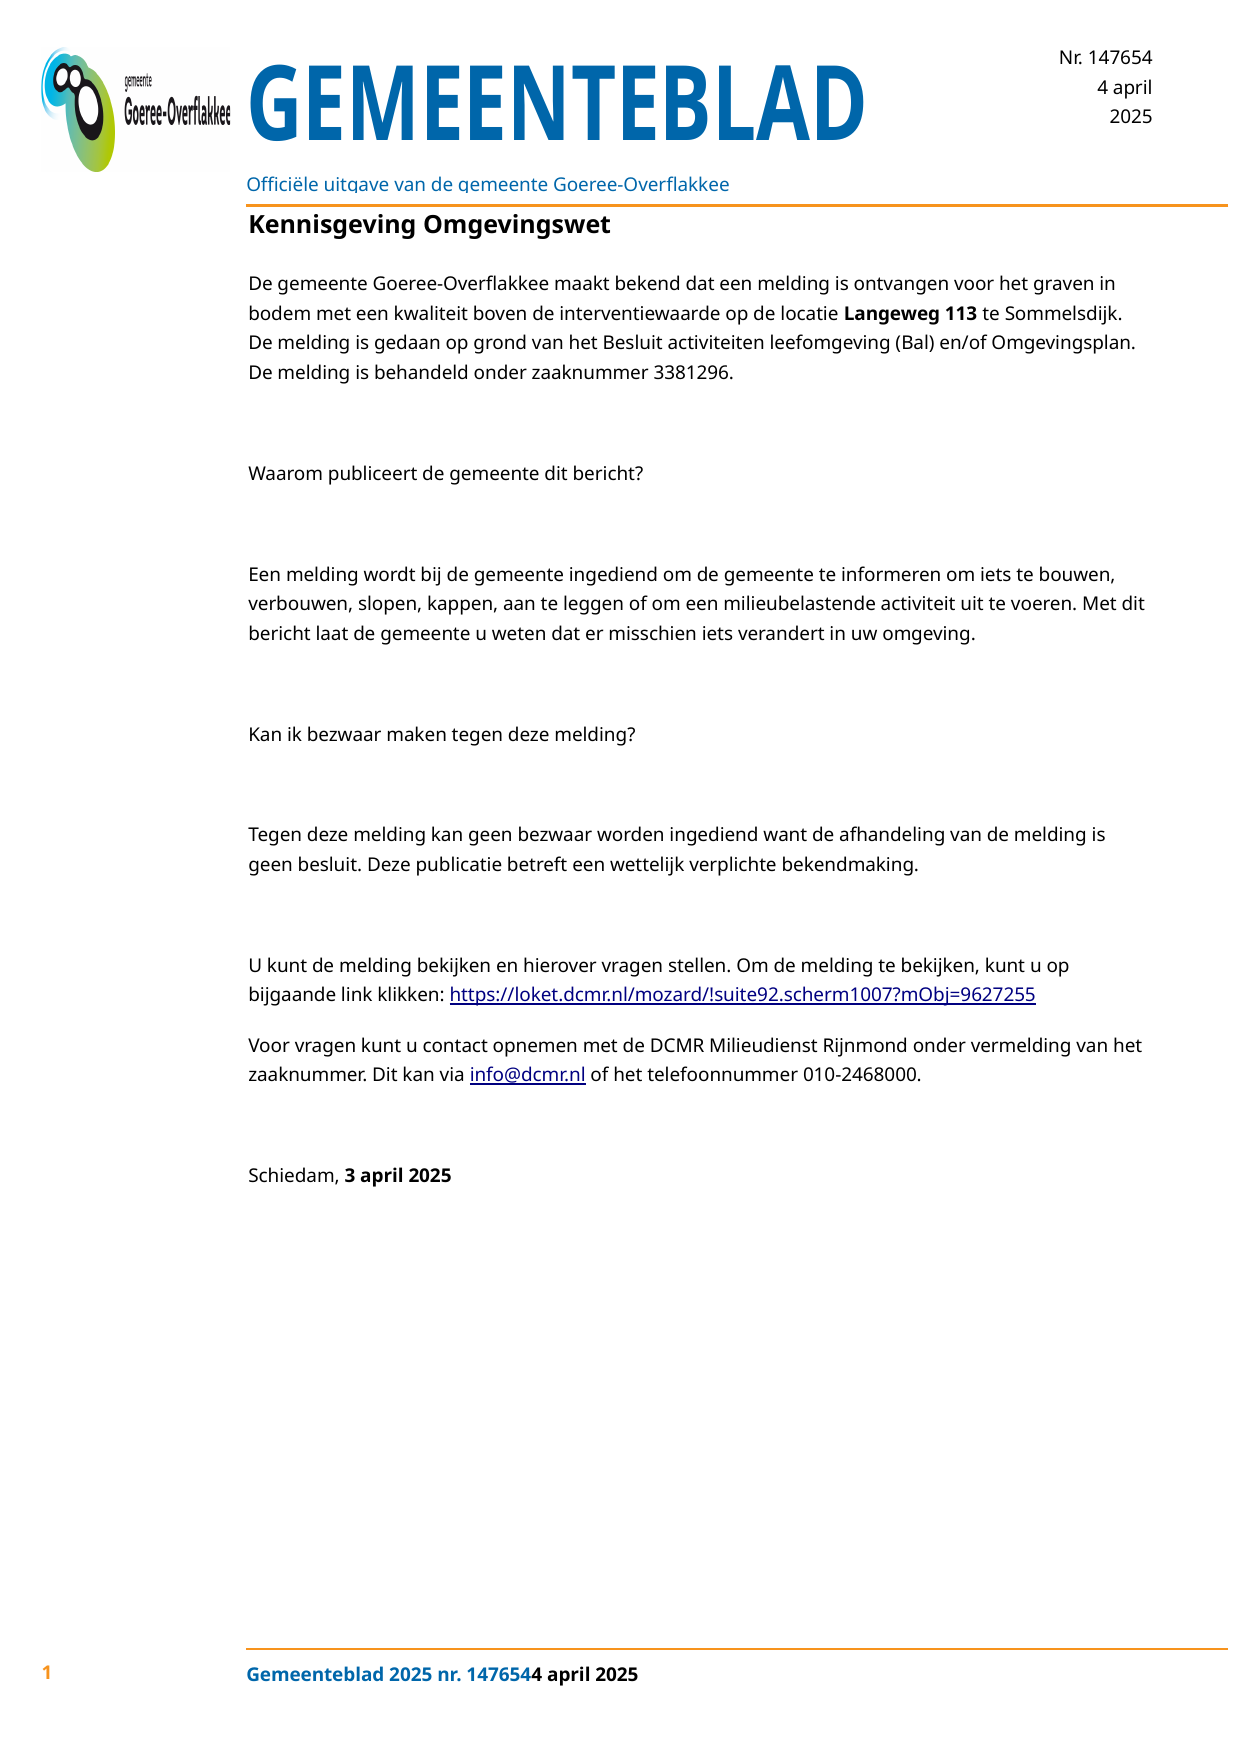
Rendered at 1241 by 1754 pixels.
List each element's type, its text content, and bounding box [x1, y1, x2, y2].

text Waarom publiceert de gemeente dit bericht? [248, 460, 1152, 486]
text Tegen deze melding kan geen bezwaar worden ingediend want de afhandeling van de melding is geen besluit. Deze publicatie betreft een wettelijk verplichte bekendmaking. [248, 822, 1152, 877]
text Kennisgeving Omgevingswet [248, 207, 1152, 241]
text Voor vragen kunt u contact opnemen met de DCMR Milieudienst Rijnmond onder vermelding van het zaaknummer. Dit kan via info@dcmr.nl of het telefoonnummer 010-2468000. [248, 1032, 1152, 1087]
text Een melding wordt bij de gemeente ingediend om de gemeente te informeren om iets te bouwen, verbouwen, slopen, kappen, aan te leggen of om een milieubelastende activiteit uit te voeren. Met dit bericht laat de gemeente u weten dat er misschien iets verandert in uw omgeving. [248, 561, 1152, 646]
text U kunt de melding bekijken en hierover vragen stellen. Om de melding te bekijken, kunt u op bijgaande link klikken: https://loket.dcmr.nl/mozard/!suite92.scherm1007?mObj=9627255 [248, 952, 1152, 1007]
text Kan ik bezwaar maken tegen deze melding? [248, 721, 1152, 746]
text Schiedam, 3 april 2025 [248, 1162, 1152, 1188]
picture [41, 47, 231, 172]
text De gemeente Goeree-Overflakkee maakt bekend dat een melding is ontvangen voor het graven in bodem met een kwaliteit boven de interventiewaarde op de locatie Langeweg 113 te Sommelsdijk. De melding is gedaan op grond van het Besluit activiteiten leefomgeving (Bal) en/of Omgevingsplan. De melding is behandeld onder zaaknummer 3381296. [248, 270, 1152, 385]
